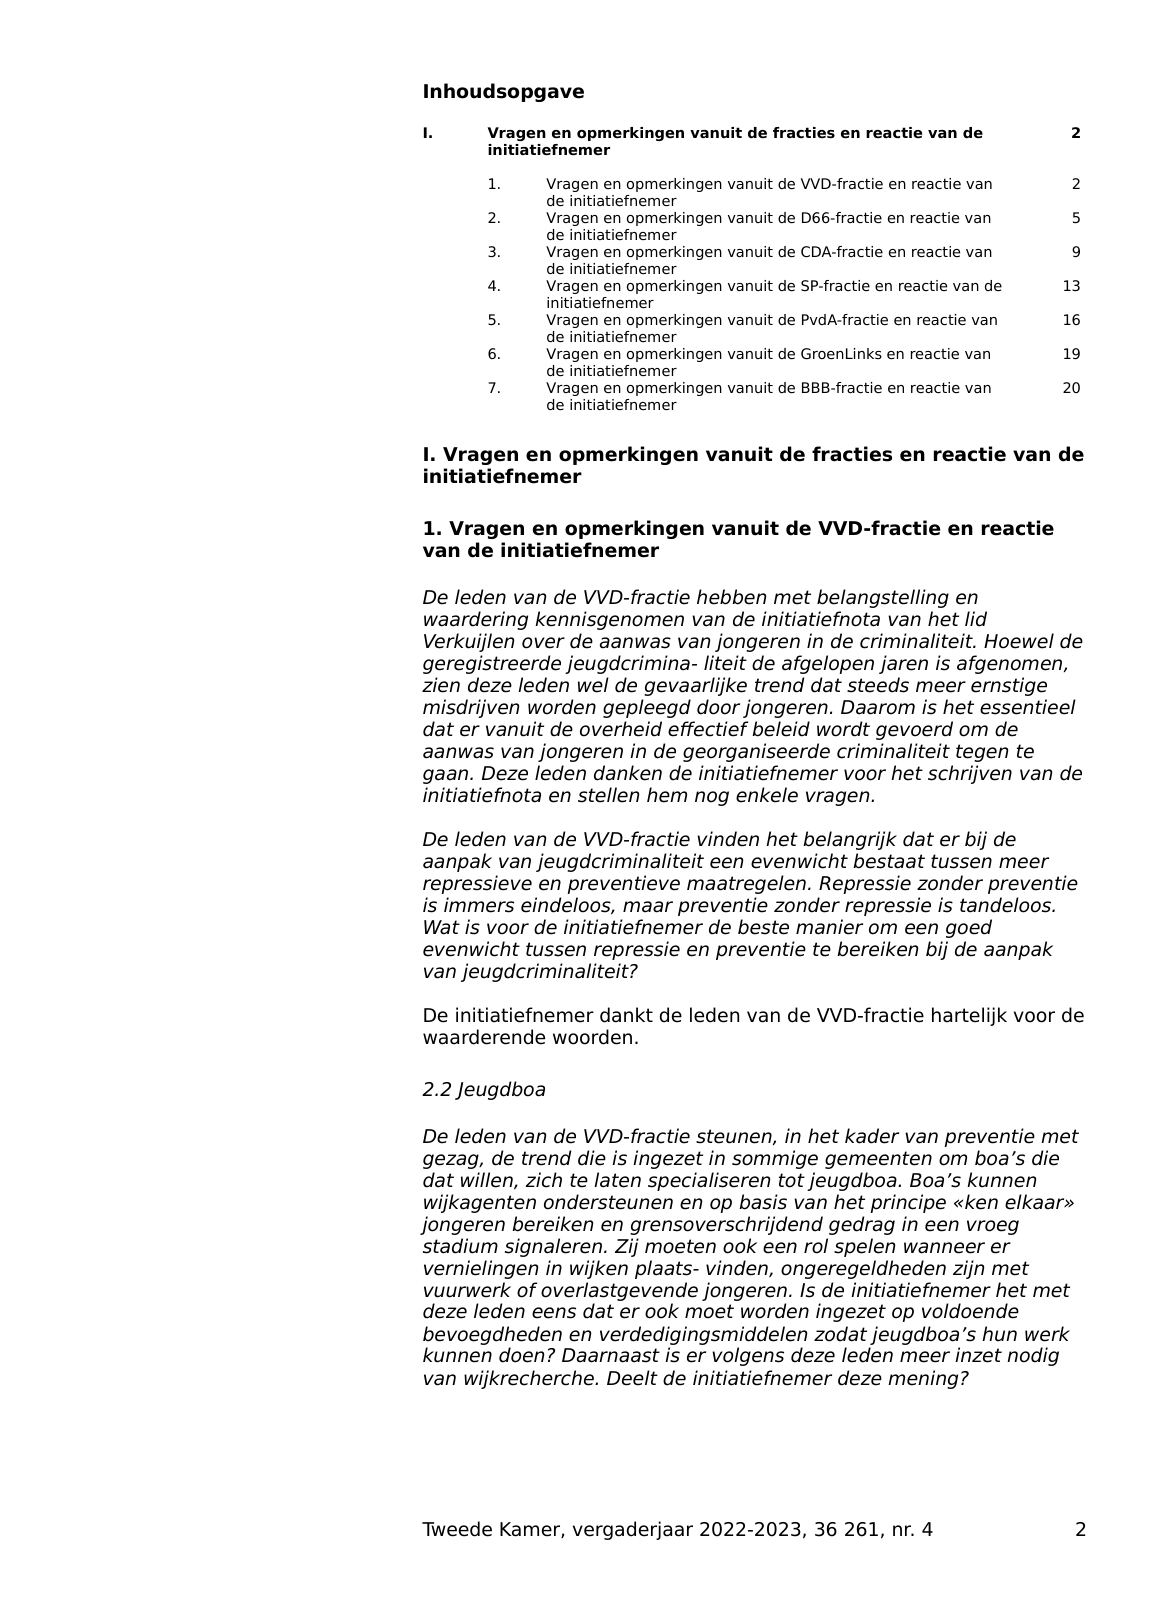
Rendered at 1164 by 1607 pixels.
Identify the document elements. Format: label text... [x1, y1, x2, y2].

text De leden van de VVD-fractie hebben met belangstelling en waardering kennisgenomen van de initiatiefnota van het lid Verkuijlen over de aanwas van jongeren in de criminaliteit. Hoewel de geregistreerde jeugdcrimina- liteit de afgelopen jaren is afgenomen, zien deze leden wel de gevaarlijke trend dat steeds meer ernstige misdrijven worden gepleegd door jongeren. Daarom is het essentieel dat er vanuit de overheid effectief beleid wordt gevoerd om de aanwas van jongeren in de georganiseerde criminaliteit tegen te gaan. Deze leden danken de initiatiefnemer voor het schrijven van de initiatiefnota en stellen hem nog enkele vragen. [422, 587, 1087, 806]
subtitle 1. Vragen en opmerkingen vanuit de VVD-fractie en reactie van de initiatiefnemer [422, 518, 1087, 562]
table_header 2 [1013, 125, 1087, 159]
table_cell Vragen en opmerkingen vanuit de SP-fractie en reactie van de initiatiefnemer [540, 278, 1013, 312]
text De initiatiefnemer dankt de leden van de VVD-fractie hartelijk voor de waarderende woorden. [422, 1005, 1087, 1049]
table_cell 5 [1013, 210, 1087, 244]
table_cell 3. [481, 244, 540, 278]
table_cell [422, 244, 481, 278]
table_cell 7. [481, 380, 540, 414]
table_cell 1. [481, 176, 540, 210]
table_cell 5. [481, 312, 540, 346]
table_cell Vragen en opmerkingen vanuit de PvdA-fractie en reactie van de initiatiefnemer [540, 312, 1013, 346]
table_cell [422, 210, 481, 244]
table_cell Vragen en opmerkingen vanuit de D66-fractie en reactie van de initiatiefnemer [540, 210, 1013, 244]
text De leden van de VVD-fractie vinden het belangrijk dat er bij de aanpak van jeugdcriminaliteit een evenwicht bestaat tussen meer repressieve en preventieve maatregelen. Repressie zonder preventie is immers eindeloos, maar preventie zonder repressie is tandeloos. Wat is voor de initiatiefnemer de beste manier om een goed evenwicht tussen repressie en preventie te bereiken bij de aanpak van jeugdcriminaliteit? [422, 829, 1087, 982]
text De leden van de VVD-fractie steunen, in het kader van preventie met gezag, de trend die is ingezet in sommige gemeenten om boa’s die dat willen, zich te laten specialiseren tot jeugdboa. Boa’s kunnen wijkagenten ondersteunen en op basis van het principe «ken elkaar» jongeren bereiken en grensoverschrijdend gedrag in een vroeg stadium signaleren. Zij moeten ook een rol spelen wanneer er vernielingen in wijken plaats- vinden, ongeregeldheden zijn met vuurwerk of overlastgevende jongeren. Is de initiatiefnemer het met deze leden eens dat er ook moet worden ingezet op voldoende bevoegdheden en verdedigingsmiddelen zodat jeugdboa’s hun werk kunnen doen? Daarnaast is er volgens deze leden meer inzet nodig van wijkrecherche. Deelt de initiatiefnemer deze mening? [422, 1126, 1087, 1389]
table_cell Vragen en opmerkingen vanuit de GroenLinks en reactie van de initiatiefnemer [540, 346, 1013, 380]
table_cell 16 [1013, 312, 1087, 346]
table_cell [422, 176, 481, 210]
table_cell 9 [1013, 244, 1087, 278]
table_cell [422, 380, 481, 414]
table_header Vragen en opmerkingen vanuit de fracties en reactie van de initiatiefnemer [481, 125, 1013, 159]
table_cell 19 [1013, 346, 1087, 380]
table_cell 6. [481, 346, 540, 380]
table_cell [481, 159, 540, 176]
subtitle I. Vragen en opmerkingen vanuit de fracties en reactie van de initiatiefnemer [422, 444, 1087, 488]
table_cell Vragen en opmerkingen vanuit de BBB-fractie en reactie van de initiatiefnemer [540, 380, 1013, 414]
table_cell [540, 159, 1013, 176]
subtitle Inhoudsopgave [422, 81, 1087, 103]
table_cell Vragen en opmerkingen vanuit de CDA-fractie en reactie van de initiatiefnemer [540, 244, 1013, 278]
table_cell [422, 159, 481, 176]
table_header I. [422, 125, 481, 159]
table_cell [1013, 159, 1087, 176]
table_cell 4. [481, 278, 540, 312]
table_cell [422, 312, 481, 346]
table_cell 2. [481, 210, 540, 244]
table_cell [422, 278, 481, 312]
table_cell [422, 346, 481, 380]
table_cell 13 [1013, 278, 1087, 312]
subtitle 2.2 Jeugdboa [422, 1079, 1087, 1101]
table_cell Vragen en opmerkingen vanuit de VVD-fractie en reactie van de initiatiefnemer [540, 176, 1013, 210]
table_cell 2 [1013, 176, 1087, 210]
table_cell 20 [1013, 380, 1087, 414]
